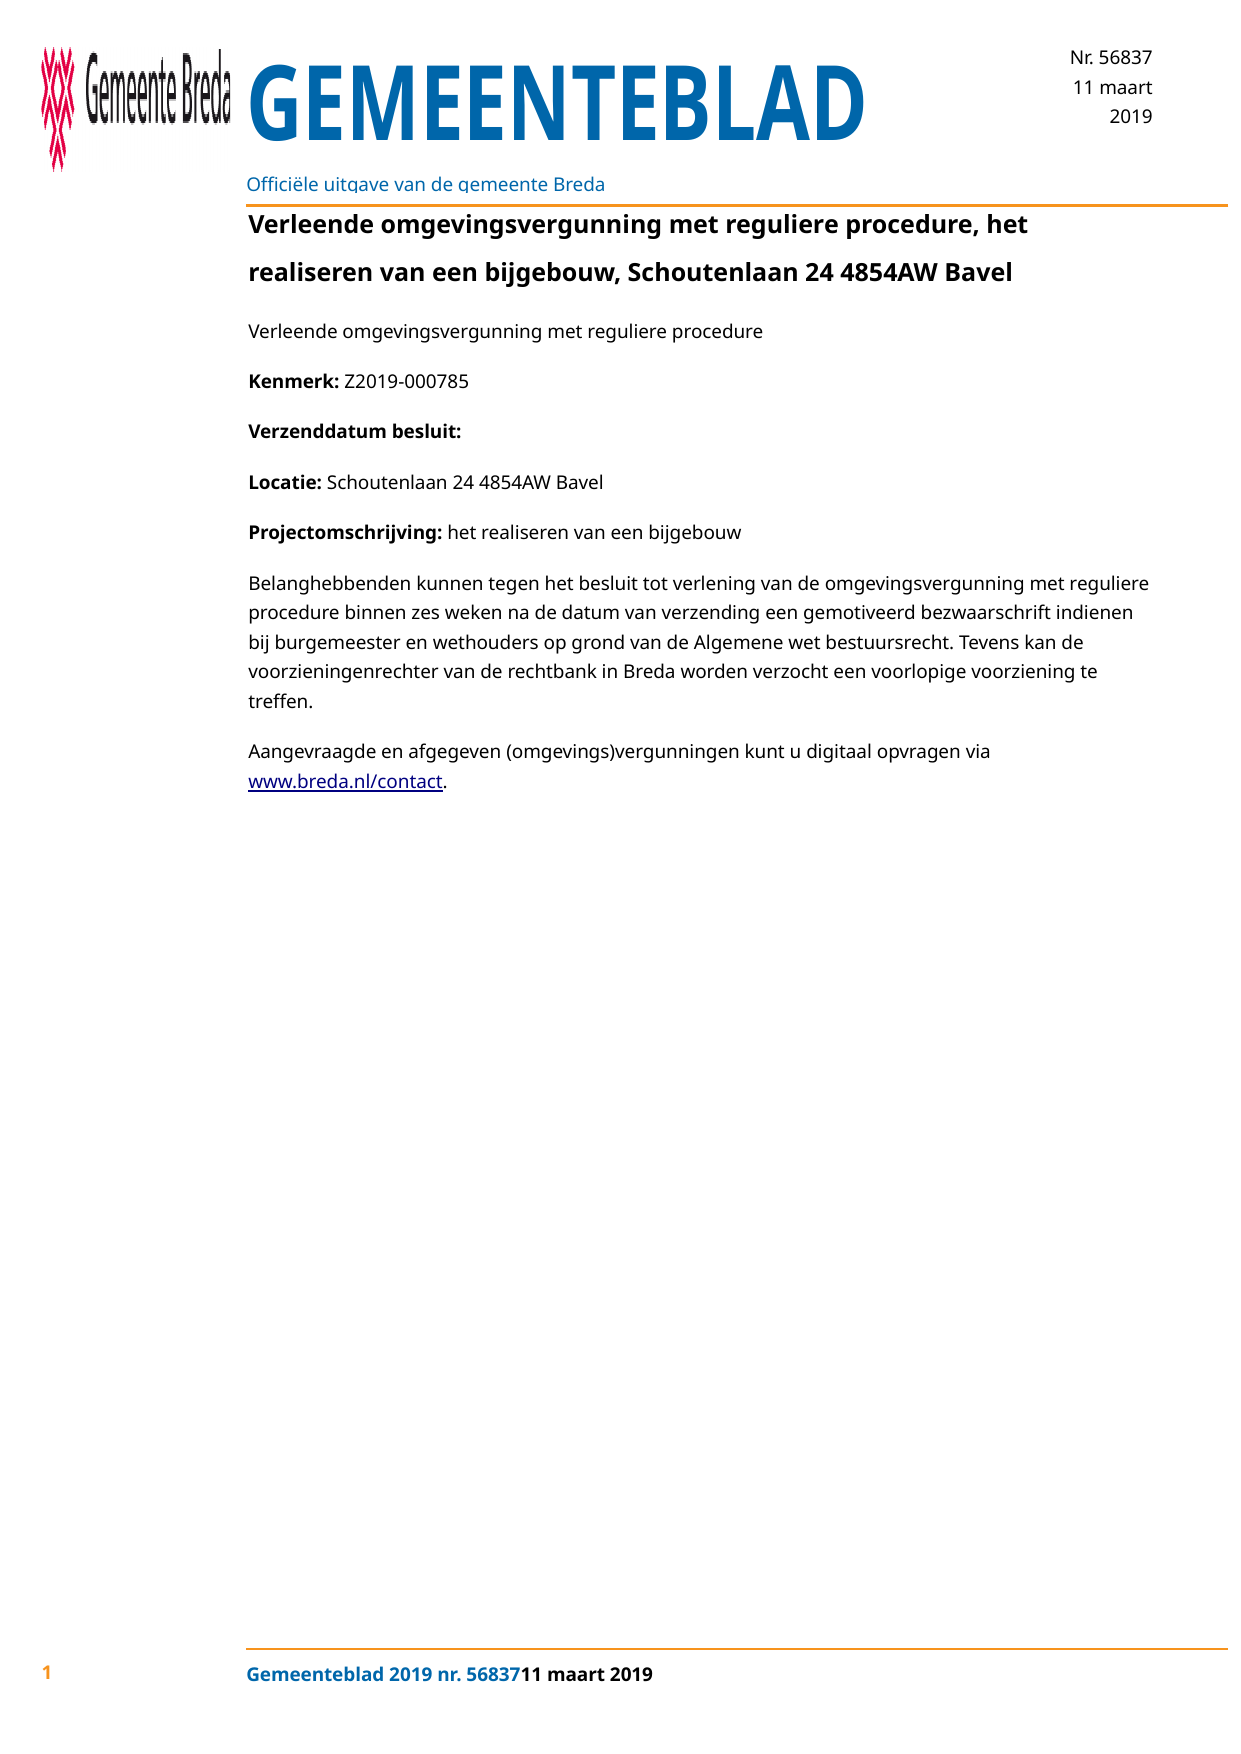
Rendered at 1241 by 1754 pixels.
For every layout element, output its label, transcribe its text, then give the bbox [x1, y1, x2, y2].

text Locatie: Schoutenlaan 24 4854AW Bavel [248, 469, 1152, 495]
text Kenmerk: Z2019-000785 [248, 368, 1152, 394]
text Aangevraagde en afgegeven (omgevings)vergunningen kunt u digitaal opvragen via www.breda.nl/contact. [248, 739, 1152, 794]
text Projectomschrijving: het realiseren van een bijgebouw [248, 519, 1152, 545]
text Belanghebbenden kunnen tegen het besluit tot verlening van de omgevingsvergunning met reguliere procedure binnen zes weken na de datum van verzending een gemotiveerd bezwaarschrift indienen bij burgemeester en wethouders op grond van de Algemene wet bestuursrecht. Tevens kan de voorzieningenrechter van de rechtbank in Breda worden verzocht een voorlopige voorziening te treffen. [248, 570, 1152, 714]
picture [41, 47, 231, 172]
text Verleende omgevingsvergunning met reguliere procedure [248, 318, 1152, 344]
text Verzenddatum besluit: [248, 419, 1152, 444]
text Verleende omgevingsvergunning met reguliere procedure, het realiseren van een bijgebouw, Schoutenlaan 24 4854AW Bavel [248, 207, 1152, 288]
